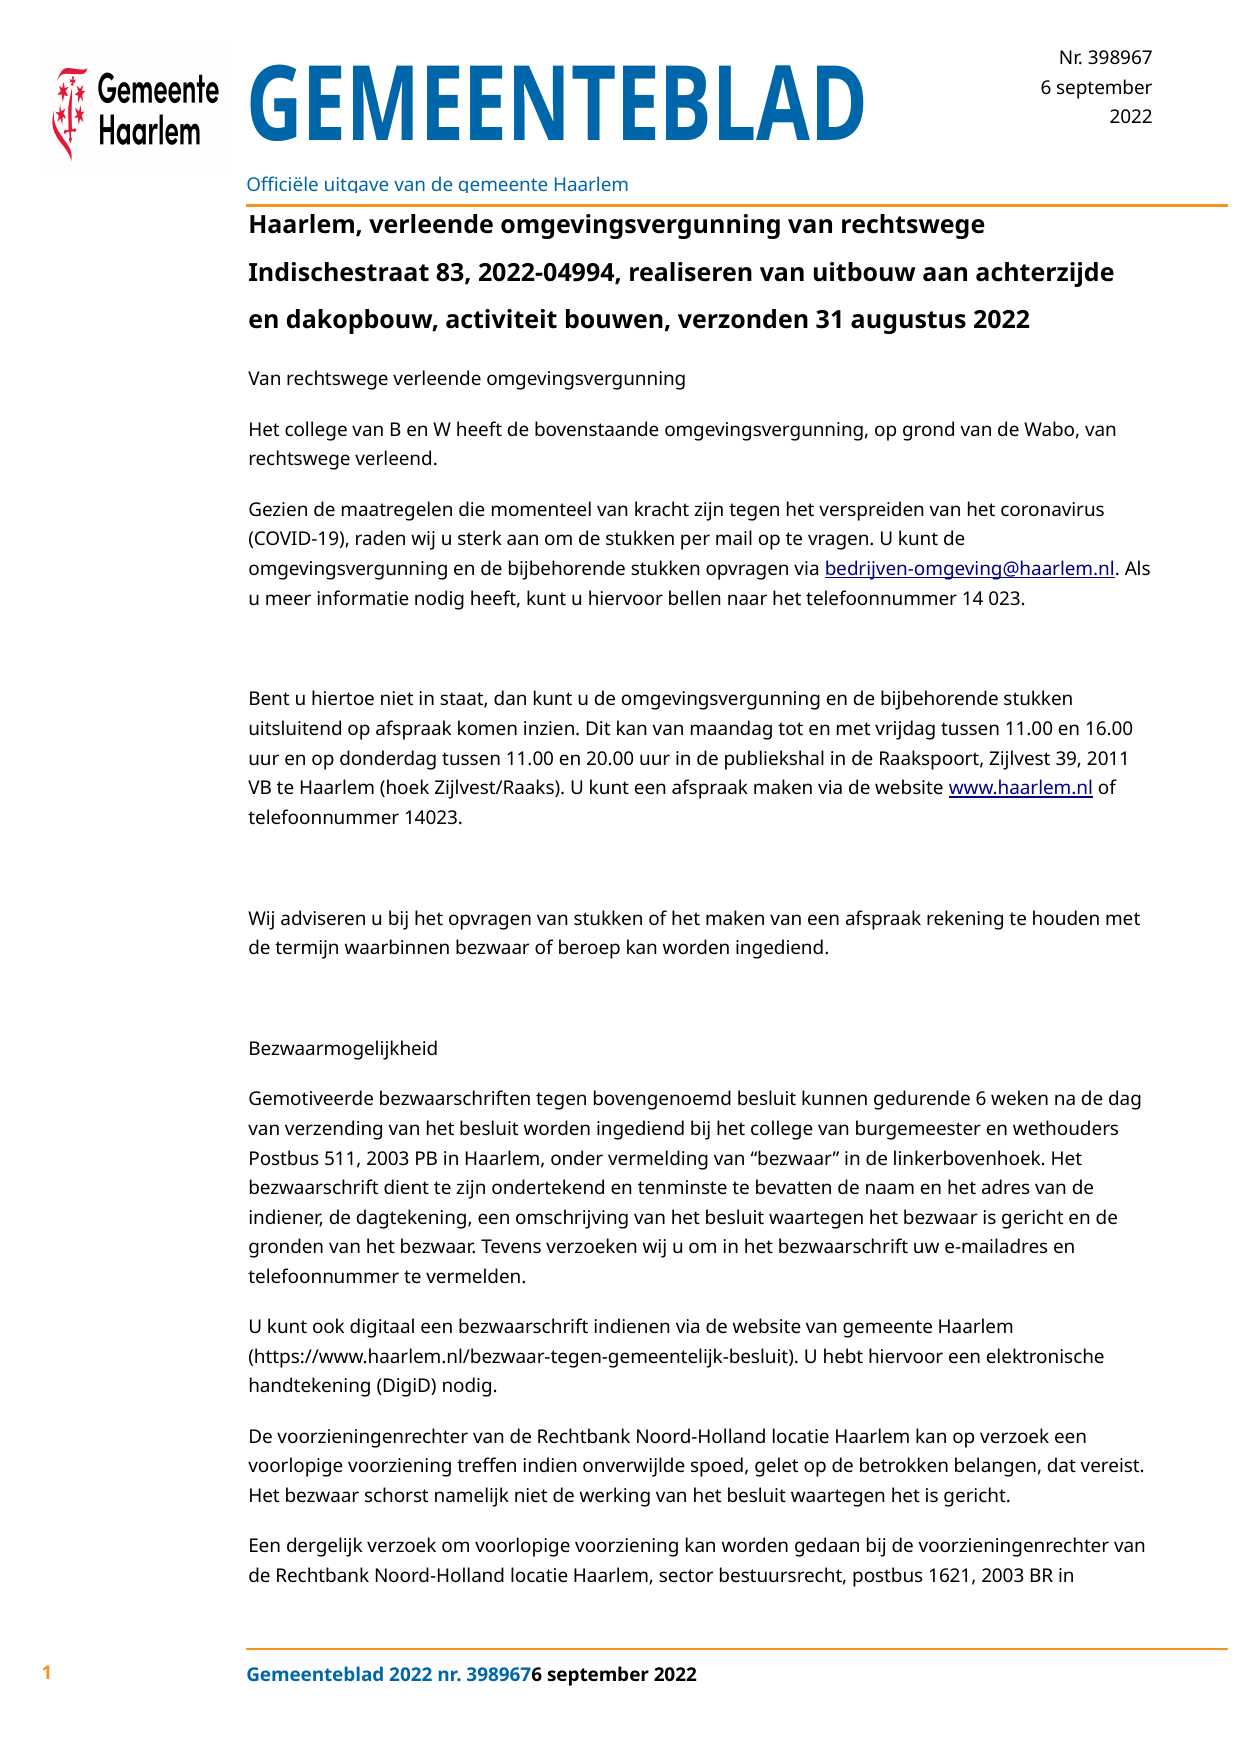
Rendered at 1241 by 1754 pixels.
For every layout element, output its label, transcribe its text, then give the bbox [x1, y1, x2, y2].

text Een dergelijk verzoek om voorlopige voorziening kan worden gedaan bij de voorzieningenrechter van de Rechtbank Noord-Holland locatie Haarlem, sector bestuursrecht, postbus 1621, 2003 BR in [248, 1533, 1152, 1588]
text Bezwaarmogelijkheid [248, 1035, 1152, 1061]
text Gemotiveerde bezwaarschriften tegen bovengenoemd besluit kunnen gedurende 6 weken na de dag van verzending van het besluit worden ingediend bij het college van burgemeester en wethouders Postbus 511, 2003 PB in Haarlem, onder vermelding van “bezwaar” in de linkerbovenhoek. Het bezwaarschrift dient te zijn ondertekend en tenminste te bevatten de naam en het adres van de indiener, de dagtekening, een omschrijving van het besluit waartegen het bezwaar is gericht en de gronden van het bezwaar. Tevens verzoeken wij u om in het bezwaarschrift uw e-mailadres en telefoonnummer te vermelden. [248, 1086, 1152, 1289]
text Haarlem, verleende omgevingsvergunning van rechtswege Indischestraat 83, 2022-04994, realiseren van uitbouw aan achterzijde en dakopbouw, activiteit bouwen, verzonden 31 augustus 2022 [248, 207, 1152, 336]
text Bent u hiertoe niet in staat, dan kunt u de omgevingsvergunning en de bijbehorende stukken uitsluitend op afspraak komen inzien. Dit kan van maandag tot en met vrijdag tussen 11.00 en 16.00 uur en op donderdag tussen 11.00 en 20.00 uur in de publiekshal in de Raakspoort, Zijlvest 39, 2011 VB te Haarlem (hoek Zijlvest/Raaks). U kunt een afspraak maken via de website www.haarlem.nl of telefoonnummer 14023. [248, 686, 1152, 829]
picture [41, 47, 231, 172]
text Gezien de maatregelen die momenteel van kracht zijn tegen het verspreiden van het coronavirus (COVID-19), raden wij u sterk aan om de stukken per mail op te vragen. U kunt de omgevingsvergunning en de bijbehorende stukken opvragen via bedrijven-omgeving@haarlem.nl. Als u meer informatie nodig heeft, kunt u hiervoor bellen naar het telefoonnummer 14 023. [248, 496, 1152, 610]
text De voorzieningenrechter van de Rechtbank Noord-Holland locatie Haarlem kan op verzoek een voorlopige voorziening treffen indien onverwijlde spoed, gelet op de betrokken belangen, dat vereist. Het bezwaar schorst namelijk niet de werking van het besluit waartegen het is gericht. [248, 1423, 1152, 1508]
text Wij adviseren u bij het opvragen van stukken of het maken van een afspraak rekening te houden met de termijn waarbinnen bezwaar of beroep kan worden ingediend. [248, 905, 1152, 960]
text Van rechtswege verleende omgevingsvergunning [248, 366, 1152, 391]
text U kunt ook digitaal een bezwaarschrift indienen via de website van gemeente Haarlem (https://www.haarlem.nl/bezwaar-tegen-gemeentelijk-besluit). U hebt hiervoor een elektronische handtekening (DigiD) nodig. [248, 1313, 1152, 1398]
text Het college van B en W heeft de bovenstaande omgevingsvergunning, op grond van de Wabo, van rechtswege verleend. [248, 416, 1152, 471]
